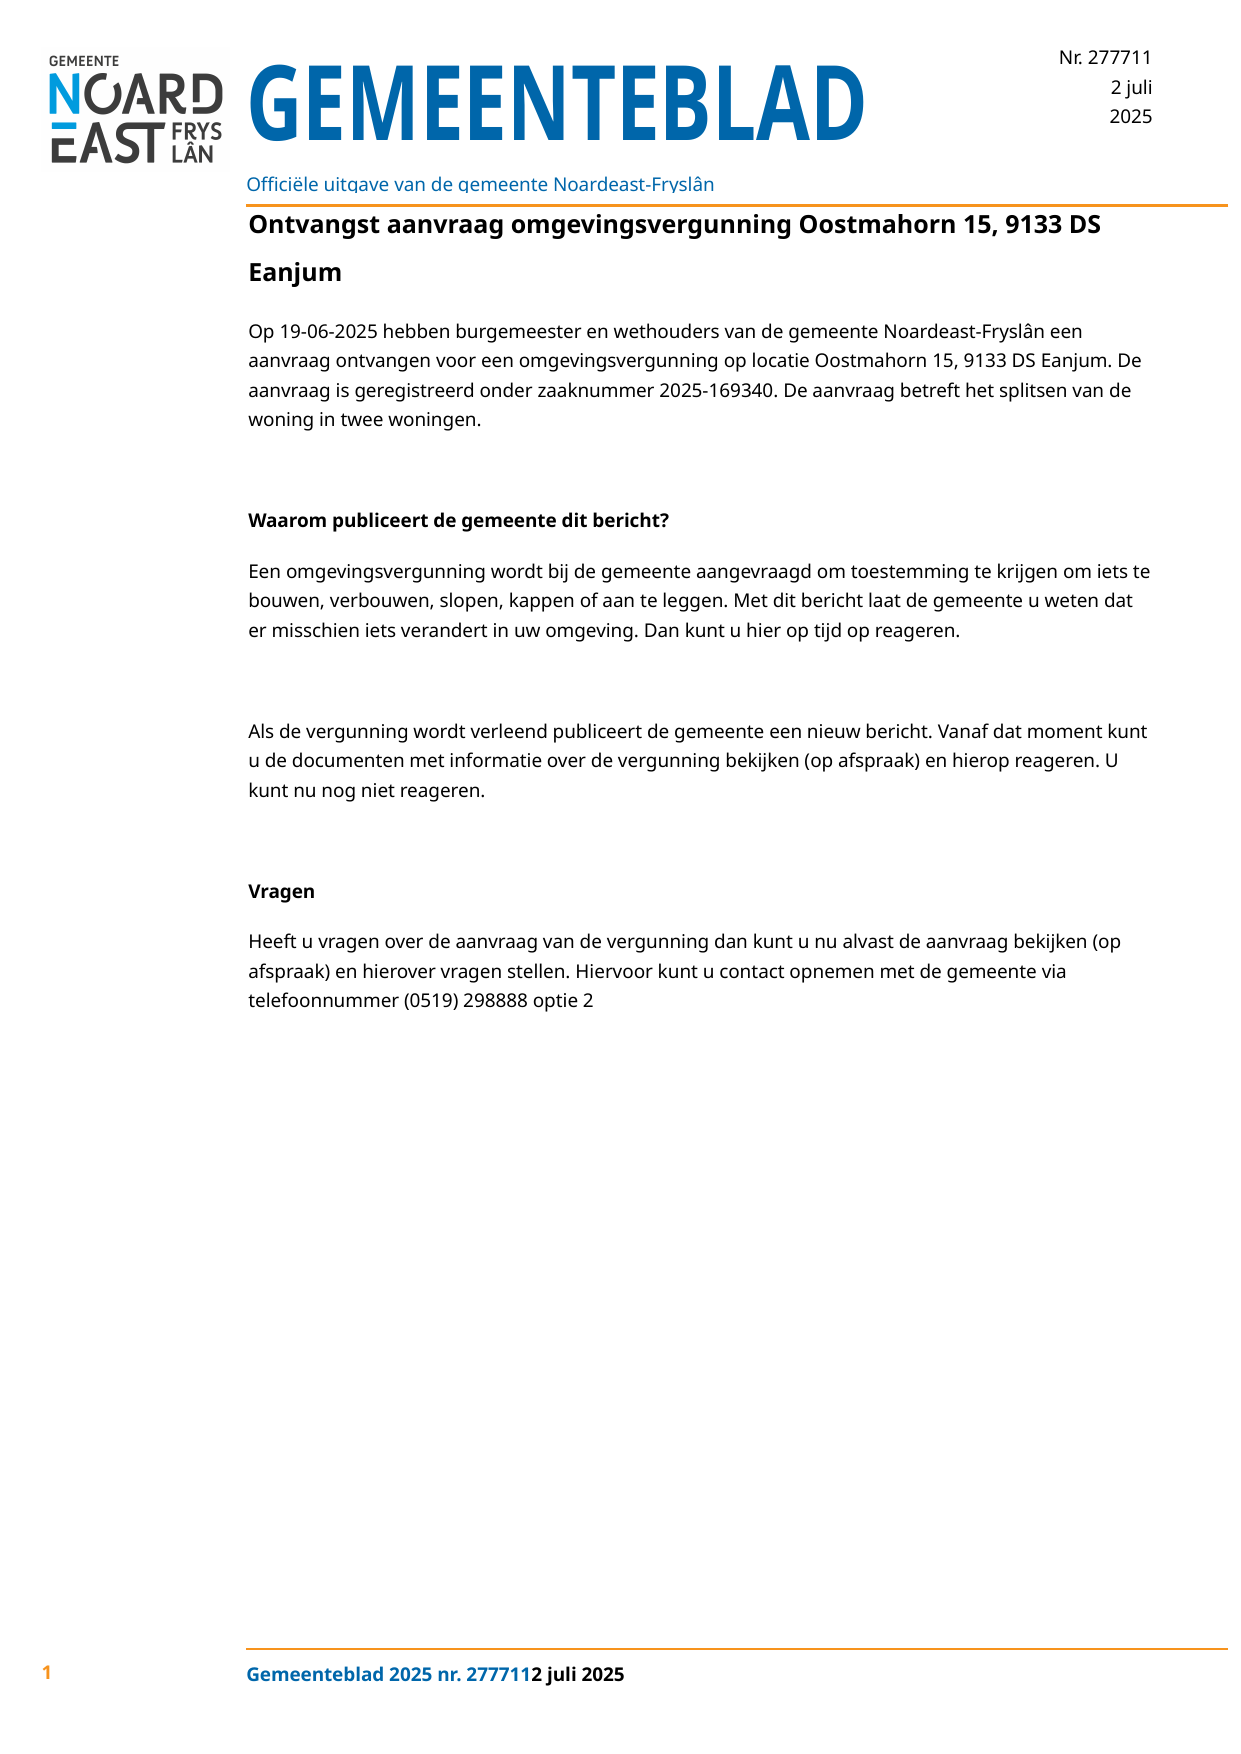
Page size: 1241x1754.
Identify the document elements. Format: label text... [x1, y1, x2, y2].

text Vragen [248, 878, 1152, 904]
text Een omgevingsvergunning wordt bij de gemeente aangevraagd om toestemming te krijgen om iets te bouwen, verbouwen, slopen, kappen of aan te leggen. Met dit bericht laat de gemeente u weten dat er misschien iets verandert in uw omgeving. Dan kunt u hier op tijd op reageren. [248, 558, 1152, 643]
text Als de vergunning wordt verleend publiceert de gemeente een nieuw bericht. Vanaf dat moment kunt u de documenten met informatie over de vergunning bekijken (op afspraak) en hierop reageren. U kunt nu nog niet reageren. [248, 718, 1152, 803]
text Op 19-06-2025 hebben burgemeester en wethouders van de gemeente Noardeast-Fryslân een aanvraag ontvangen voor een omgevingsvergunning op locatie Oostmahorn 15, 9133 DS Eanjum. De aanvraag is geregistreerd onder zaaknummer 2025-169340. De aanvraag betreft het splitsen van de woning in twee woningen. [248, 318, 1152, 432]
text Waarom publiceert de gemeente dit bericht? [248, 507, 1152, 533]
text Ontvangst aanvraag omgevingsvergunning Oostmahorn 15, 9133 DS Eanjum [248, 207, 1152, 288]
picture [41, 47, 231, 172]
text Heeft u vragen over de aanvraag van de vergunning dan kunt u nu alvast de aanvraag bekijken (op afspraak) en hierover vragen stellen. Hiervoor kunt u contact opnemen met de gemeente via telefoonnummer (0519) 298888 optie 2 [248, 928, 1152, 1013]
